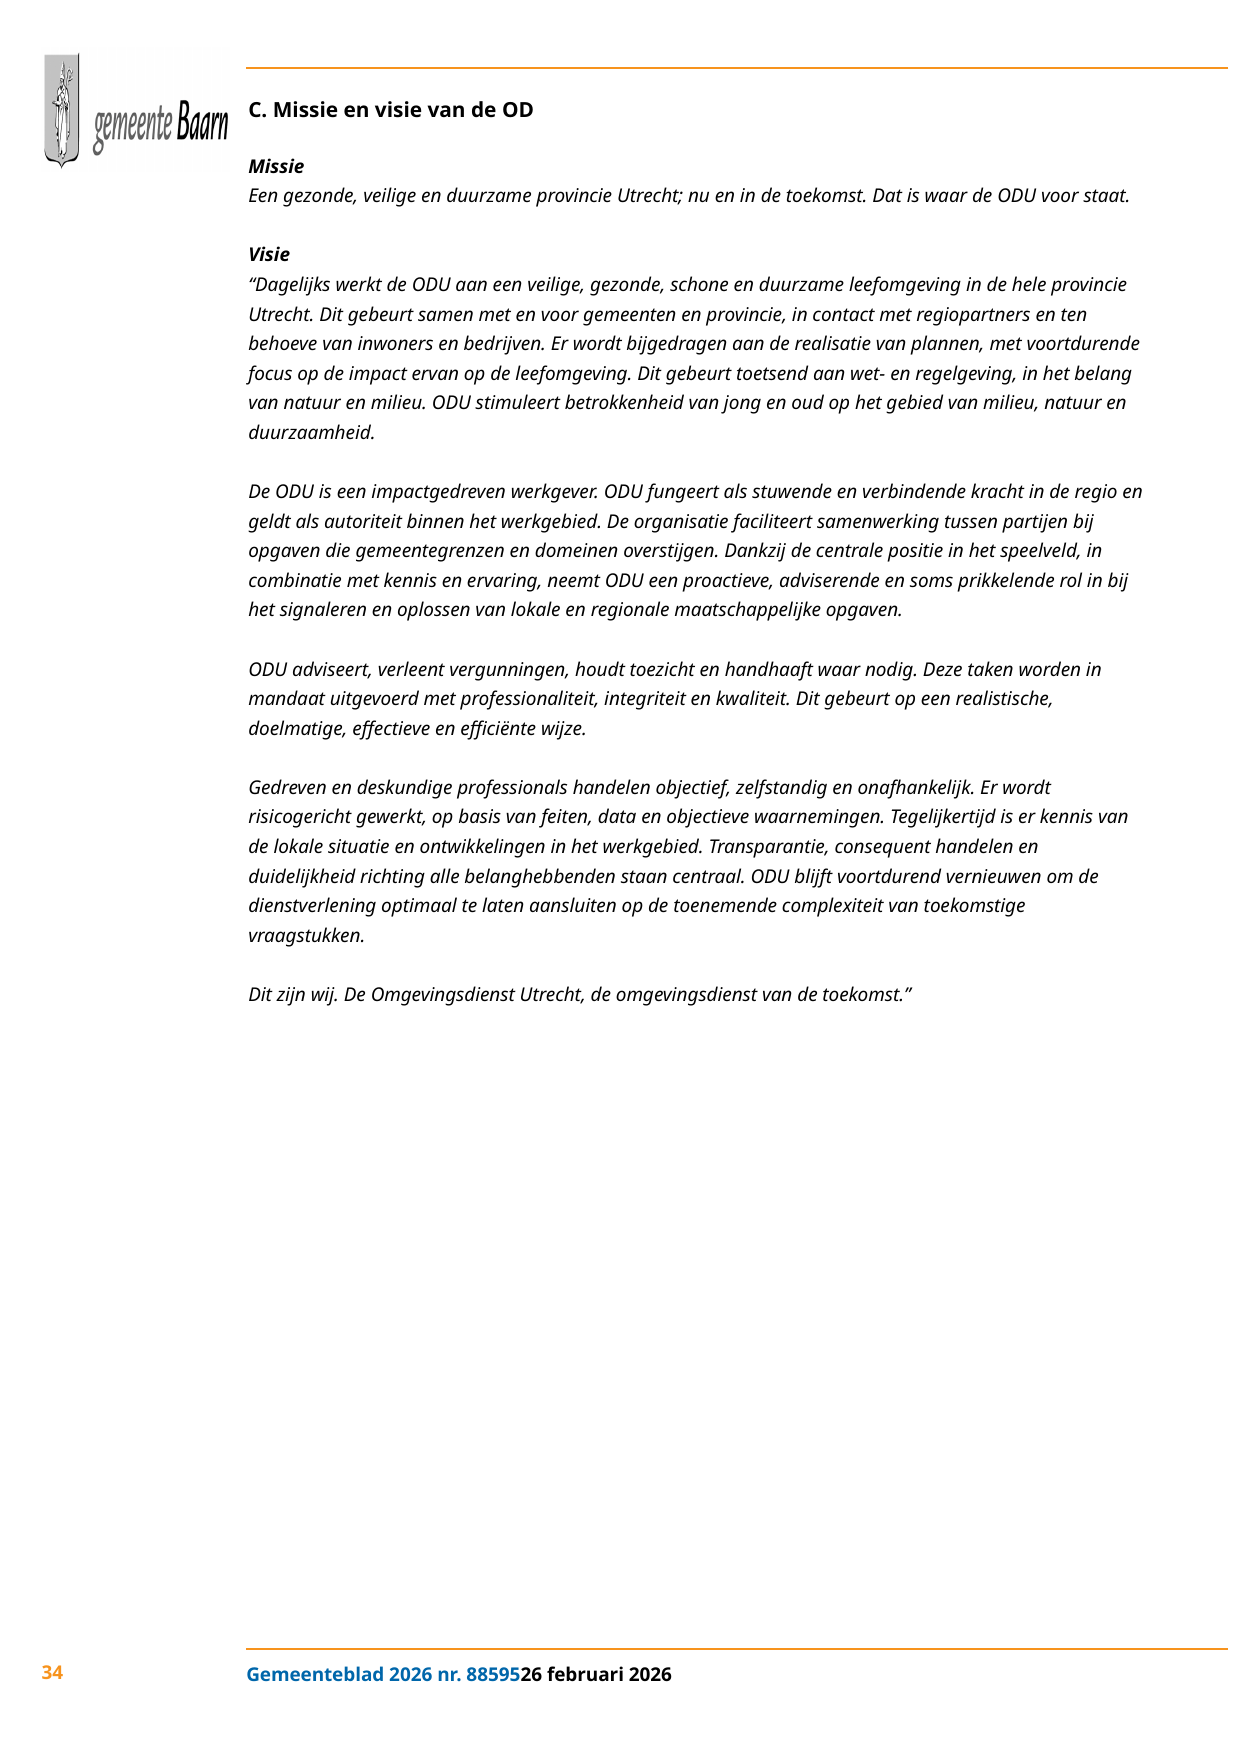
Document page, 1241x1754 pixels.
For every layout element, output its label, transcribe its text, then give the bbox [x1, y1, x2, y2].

text Visie [248, 242, 1152, 267]
text ODU adviseert, verleent vergunningen, houdt toezicht en handhaaft waar nodig. Deze taken worden in mandaat uitgevoerd met professionaliteit, integriteit en kwaliteit. Dit gebeurt op een realistische, doelmatige, effectieve en efficiënte wijze. [248, 656, 1152, 741]
text “Dagelijks werkt de ODU aan een veilige, gezonde, schone en duurzame leefomgeving in de hele provincie Utrecht. Dit gebeurt samen met en voor gemeenten en provincie, in contact met regiopartners en ten behoeve van inwoners en bedrijven. Er wordt bijgedragen aan de realisatie van plannen, met voortdurende focus op de impact ervan op de leefomgeving. Dit gebeurt toetsend aan wet- en regelgeving, in het belang van natuur en milieu. ODU stimuleert betrokkenheid van jong en oud op het gebied van milieu, natuur en duurzaamheid. [248, 271, 1152, 445]
text Dit zijn wij. De Omgevingsdienst Utrecht, de omgevingsdienst van de toekomst.” [248, 981, 1152, 1007]
text Missie [248, 153, 1152, 179]
picture [41, 47, 231, 172]
text De ODU is een impactgedreven werkgever. ODU fungeert als stuwende en verbindende kracht in de regio en geldt als autoriteit binnen het werkgebied. De organisatie faciliteert samenwerking tussen partijen bij opgaven die gemeentegrenzen en domeinen overstijgen. Dankzij de centrale positie in het speelveld, in combinatie met kennis en ervaring, neemt ODU een proactieve, adviserende en soms prikkelende rol in bij het signaleren en oplossen van lokale en regionale maatschappelijke opgaven. [248, 478, 1152, 622]
text Een gezonde, veilige en duurzame provincie Utrecht; nu en in de toekomst. Dat is waar de ODU voor staat. [248, 182, 1152, 208]
text C. Missie en visie van de OD [248, 95, 1152, 123]
text Gedreven en deskundige professionals handelen objectief, zelfstandig en onafhankelijk. Er wordt risicogericht gewerkt, op basis van feiten, data en objectieve waarnemingen. Tegelijkertijd is er kennis van de lokale situatie en ontwikkelingen in het werkgebied. Transparantie, consequent handelen en duidelijkheid richting alle belanghebbenden staan centraal. ODU blijft voortdurend vernieuwen om de dienstverlening optimaal te laten aansluiten op de toenemende complexiteit van toekomstige vraagstukken. [248, 774, 1152, 948]
